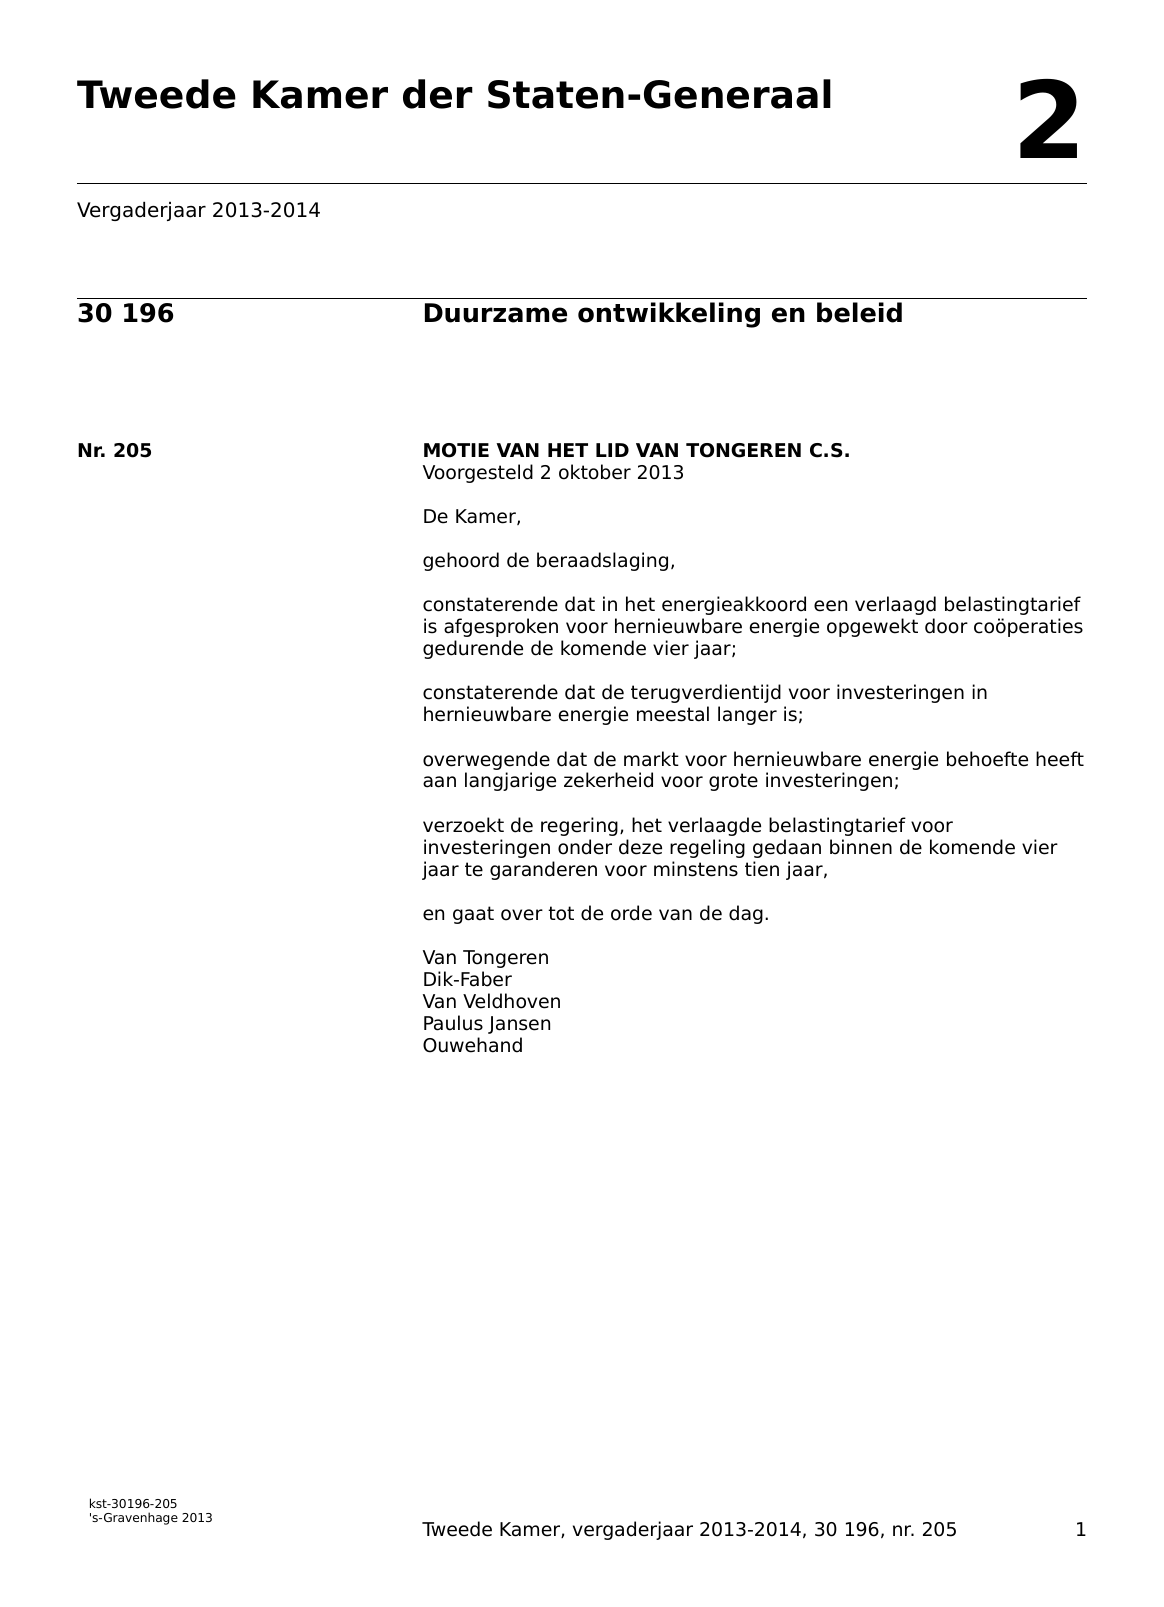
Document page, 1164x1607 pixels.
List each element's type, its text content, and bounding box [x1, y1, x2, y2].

text Dik-Faber [422, 969, 1087, 991]
text Ouwehand [422, 1035, 1087, 1057]
table_header Tweede Kamer der Staten-Generaal [77, 59, 886, 183]
table_cell Vergaderjaar 2013-2014 [77, 184, 1087, 298]
subtitle 30 196 Duurzame ontwikkeling en beleid [77, 299, 1087, 329]
text Voorgesteld 2 oktober 2013 [422, 462, 1087, 484]
text De Kamer, [422, 506, 1087, 528]
text constaterende dat de terugverdientijd voor investeringen in hernieuwbare energie meestal langer is; [422, 682, 1087, 726]
text 's-Gravenhage 2013 [88, 1511, 323, 1525]
subtitle Nr. 205 MOTIE VAN HET LID VAN TONGEREN C.S. [77, 440, 1087, 462]
text verzoekt de regering, het verlaagde belastingtarief voor investeringen onder deze regeling gedaan binnen de komende vier jaar te garanderen voor minstens tien jaar, [422, 814, 1087, 881]
text kst-30196-205 [88, 1497, 323, 1511]
text Paulus Jansen [422, 1013, 1087, 1035]
text gehoord de beraadslaging, [422, 550, 1087, 572]
text constaterende dat in het energieakkoord een verlaagd belastingtarief is afgesproken voor hernieuwbare energie opgewekt door coöperaties gedurende de komende vier jaar; [422, 594, 1087, 660]
text Van Tongeren [422, 947, 1087, 969]
text en gaat over tot de orde van de dag. [422, 903, 1087, 925]
table_header 2 [886, 59, 1087, 183]
text Van Veldhoven [422, 991, 1087, 1013]
text overwegende dat de markt voor hernieuwbare energie behoefte heeft aan langjarige zekerheid voor grote investeringen; [422, 748, 1087, 792]
